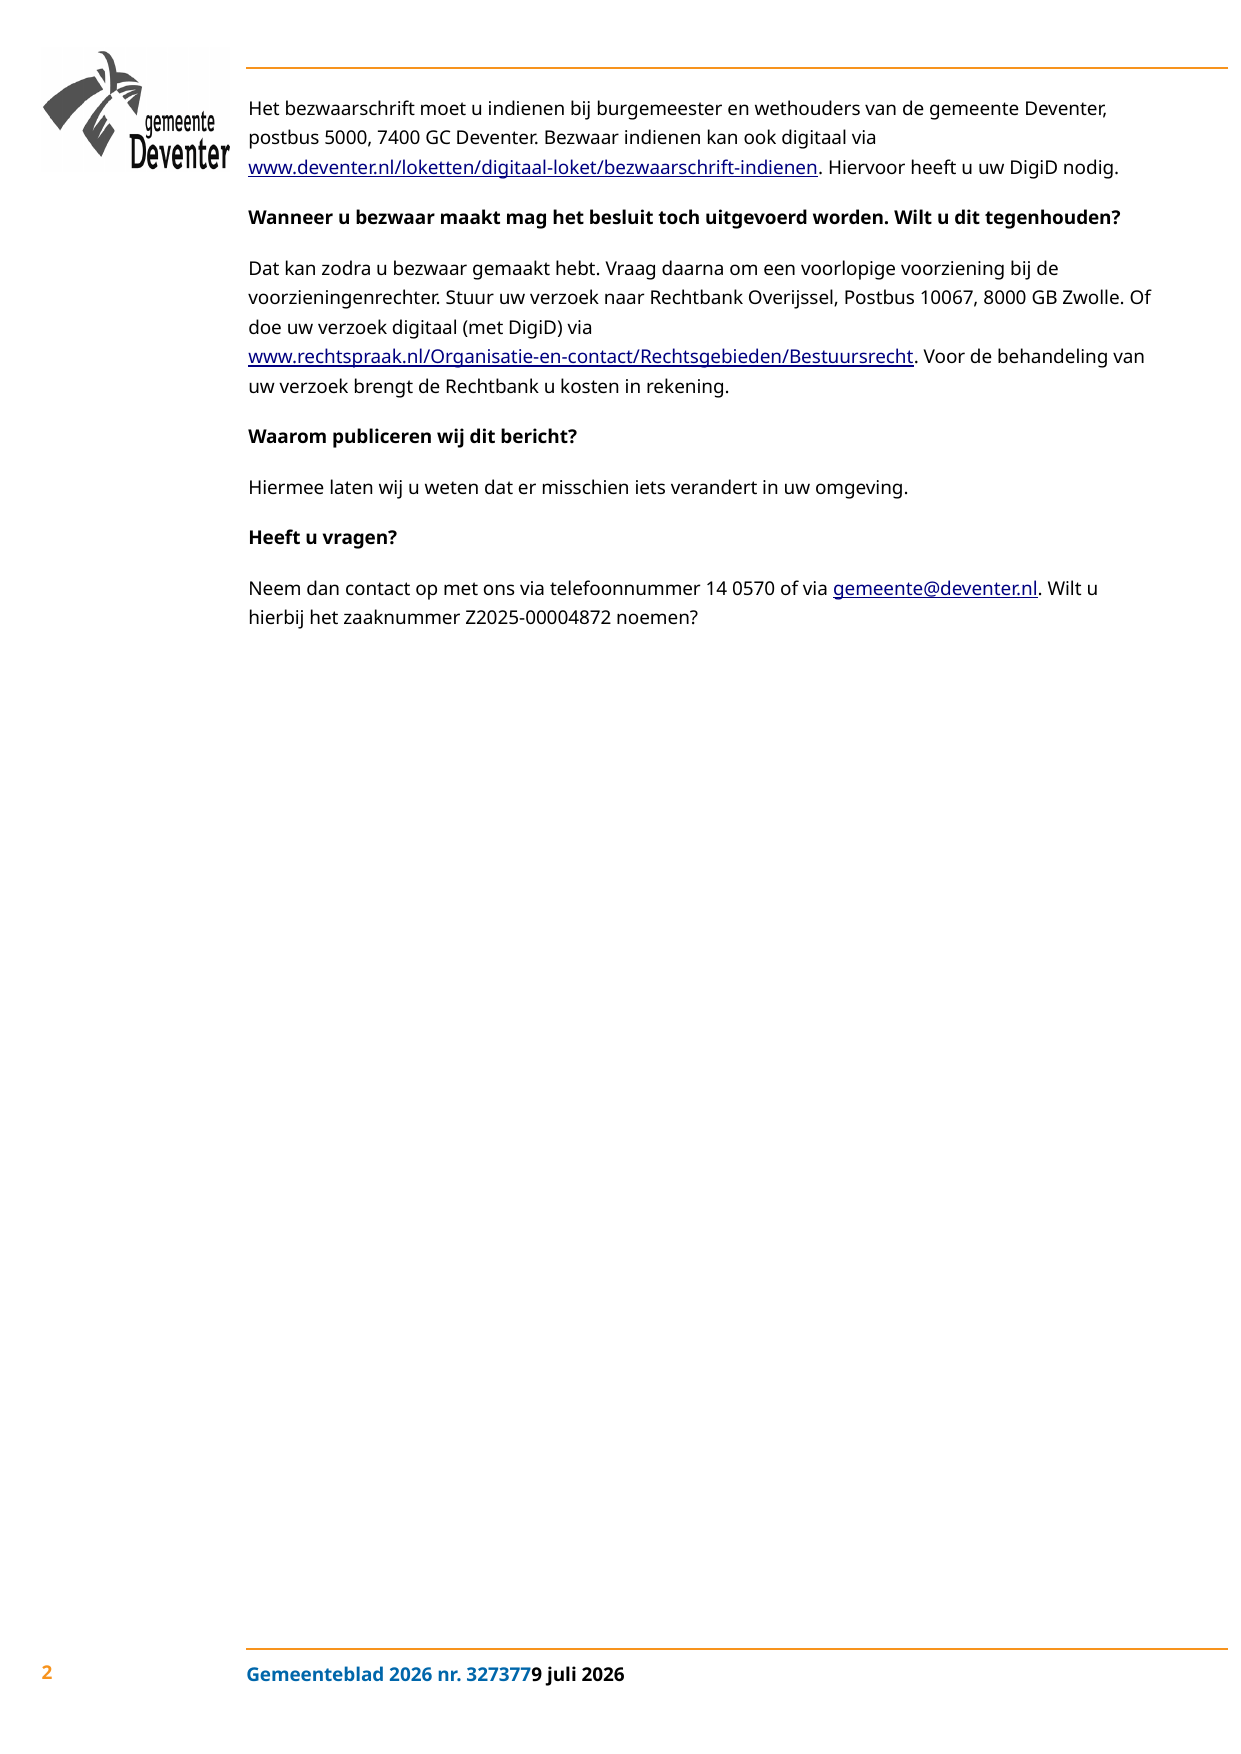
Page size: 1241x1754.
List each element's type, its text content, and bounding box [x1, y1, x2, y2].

text Heeft u vragen? [248, 524, 1152, 550]
picture [41, 47, 231, 172]
text Hiermee laten wij u weten dat er misschien iets verandert in uw omgeving. [248, 474, 1152, 500]
text Dat kan zodra u bezwaar gemaakt hebt. Vraag daarna om een voorlopige voorziening bij de voorzieningenrechter. Stuur uw verzoek naar Rechtbank Overijssel, Postbus 10067, 8000 GB Zwolle. Of doe uw verzoek digitaal (met DigiD) via www.rechtspraak.nl/Organisatie-en-contact/Rechtsgebieden/Bestuursrecht. Voor de behandeling van uw verzoek brengt de Rechtbank u kosten in rekening. [248, 255, 1152, 399]
text Waarom publiceren wij dit bericht? [248, 423, 1152, 449]
text Neem dan contact op met ons via telefoonnummer 14 0570 of via gemeente@deventer.nl. Wilt u hierbij het zaaknummer Z2025-00004872 noemen? [248, 575, 1152, 630]
text Wanneer u bezwaar maakt mag het besluit toch uitgevoerd worden. Wilt u dit tegenhouden? [248, 204, 1152, 230]
text Het bezwaarschrift moet u indienen bij burgemeester en wethouders van de gemeente Deventer, postbus 5000, 7400 GC Deventer. Bezwaar indienen kan ook digitaal via www.deventer.nl/loketten/digitaal-loket/bezwaarschrift-indienen. Hiervoor heeft u uw DigiD nodig. [248, 95, 1152, 180]
